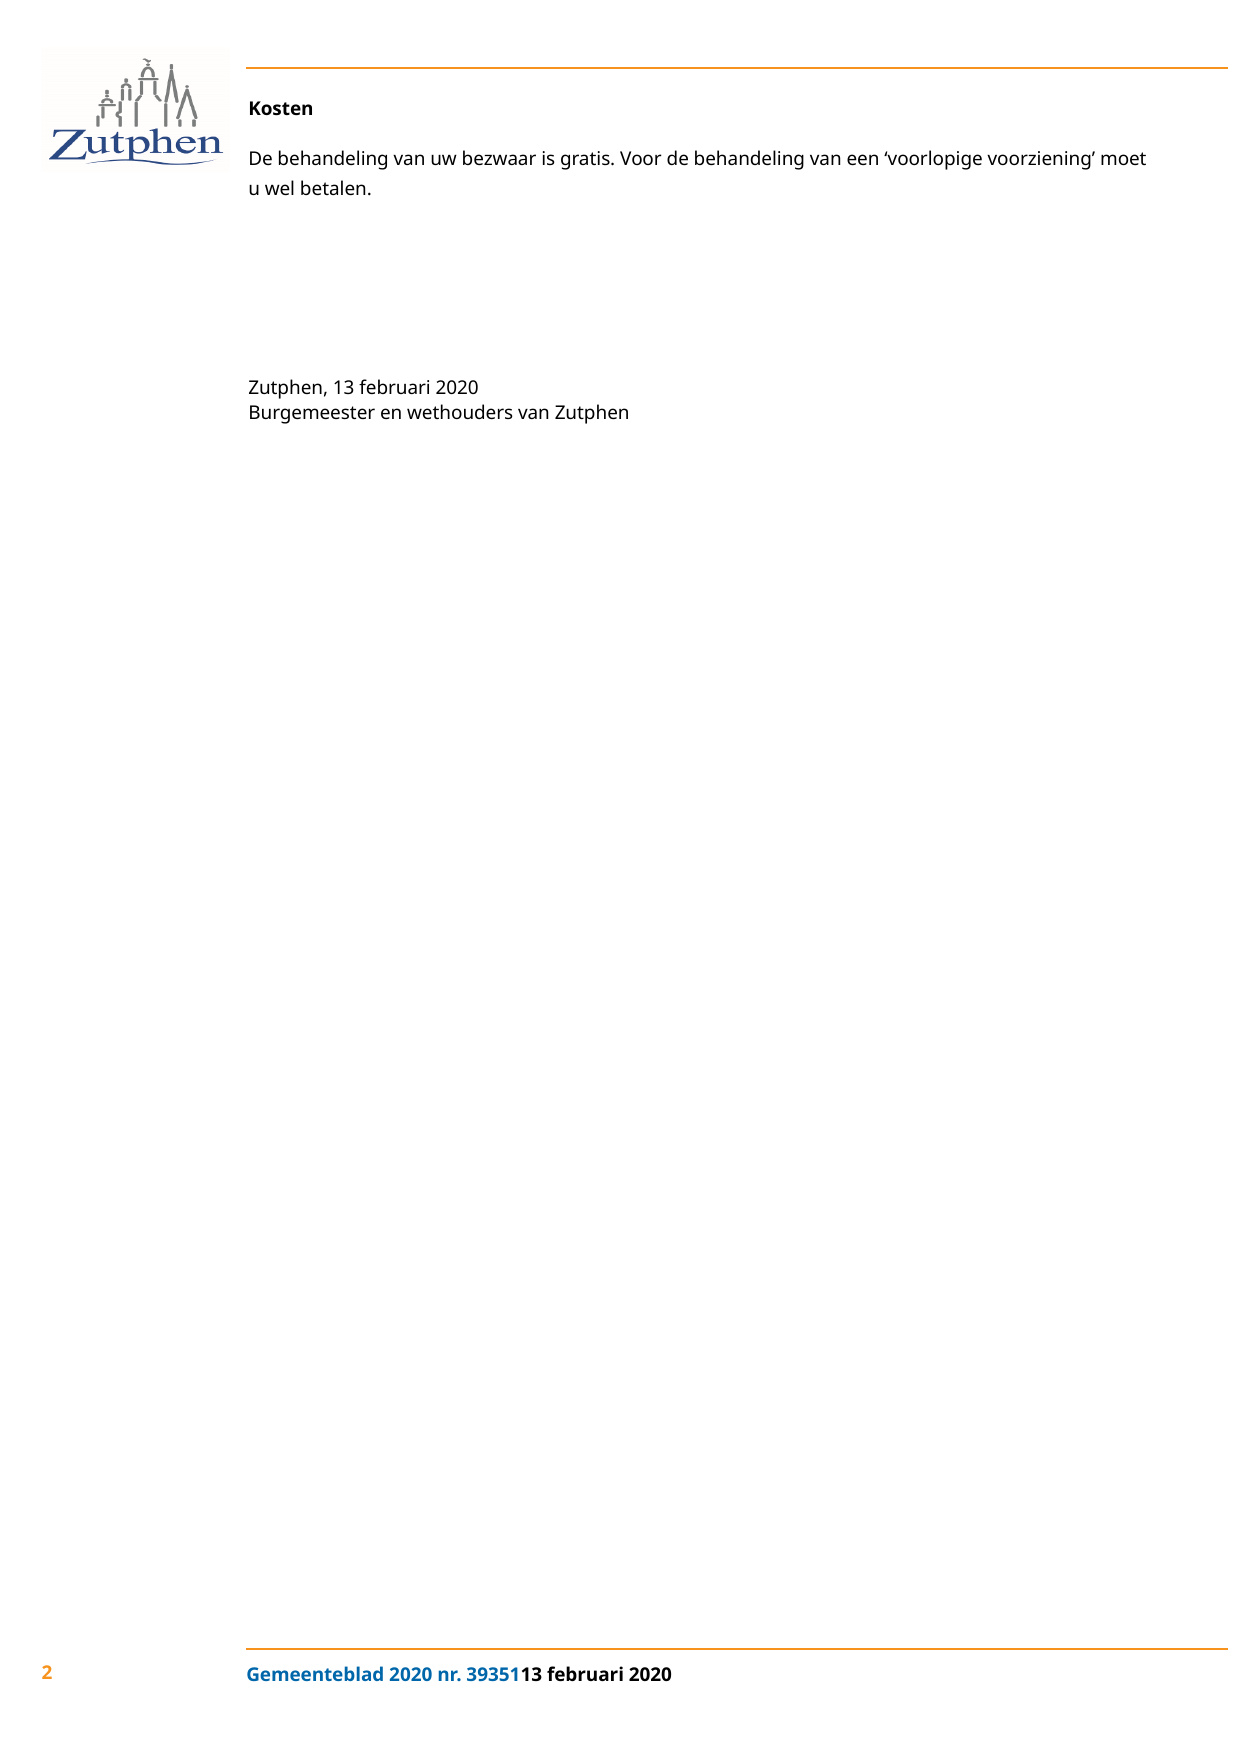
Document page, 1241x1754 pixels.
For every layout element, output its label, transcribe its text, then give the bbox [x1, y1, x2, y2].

text Zutphen, 13 februari 2020 [248, 374, 1152, 399]
text De behandeling van uw bezwaar is gratis. Voor de behandeling van een ‘voorlopige voorziening’ moet u wel betalen. [248, 145, 1152, 201]
text Kosten [248, 95, 1152, 121]
text Burgemeester en wethouders van Zutphen [248, 399, 1152, 425]
picture [41, 47, 231, 172]
